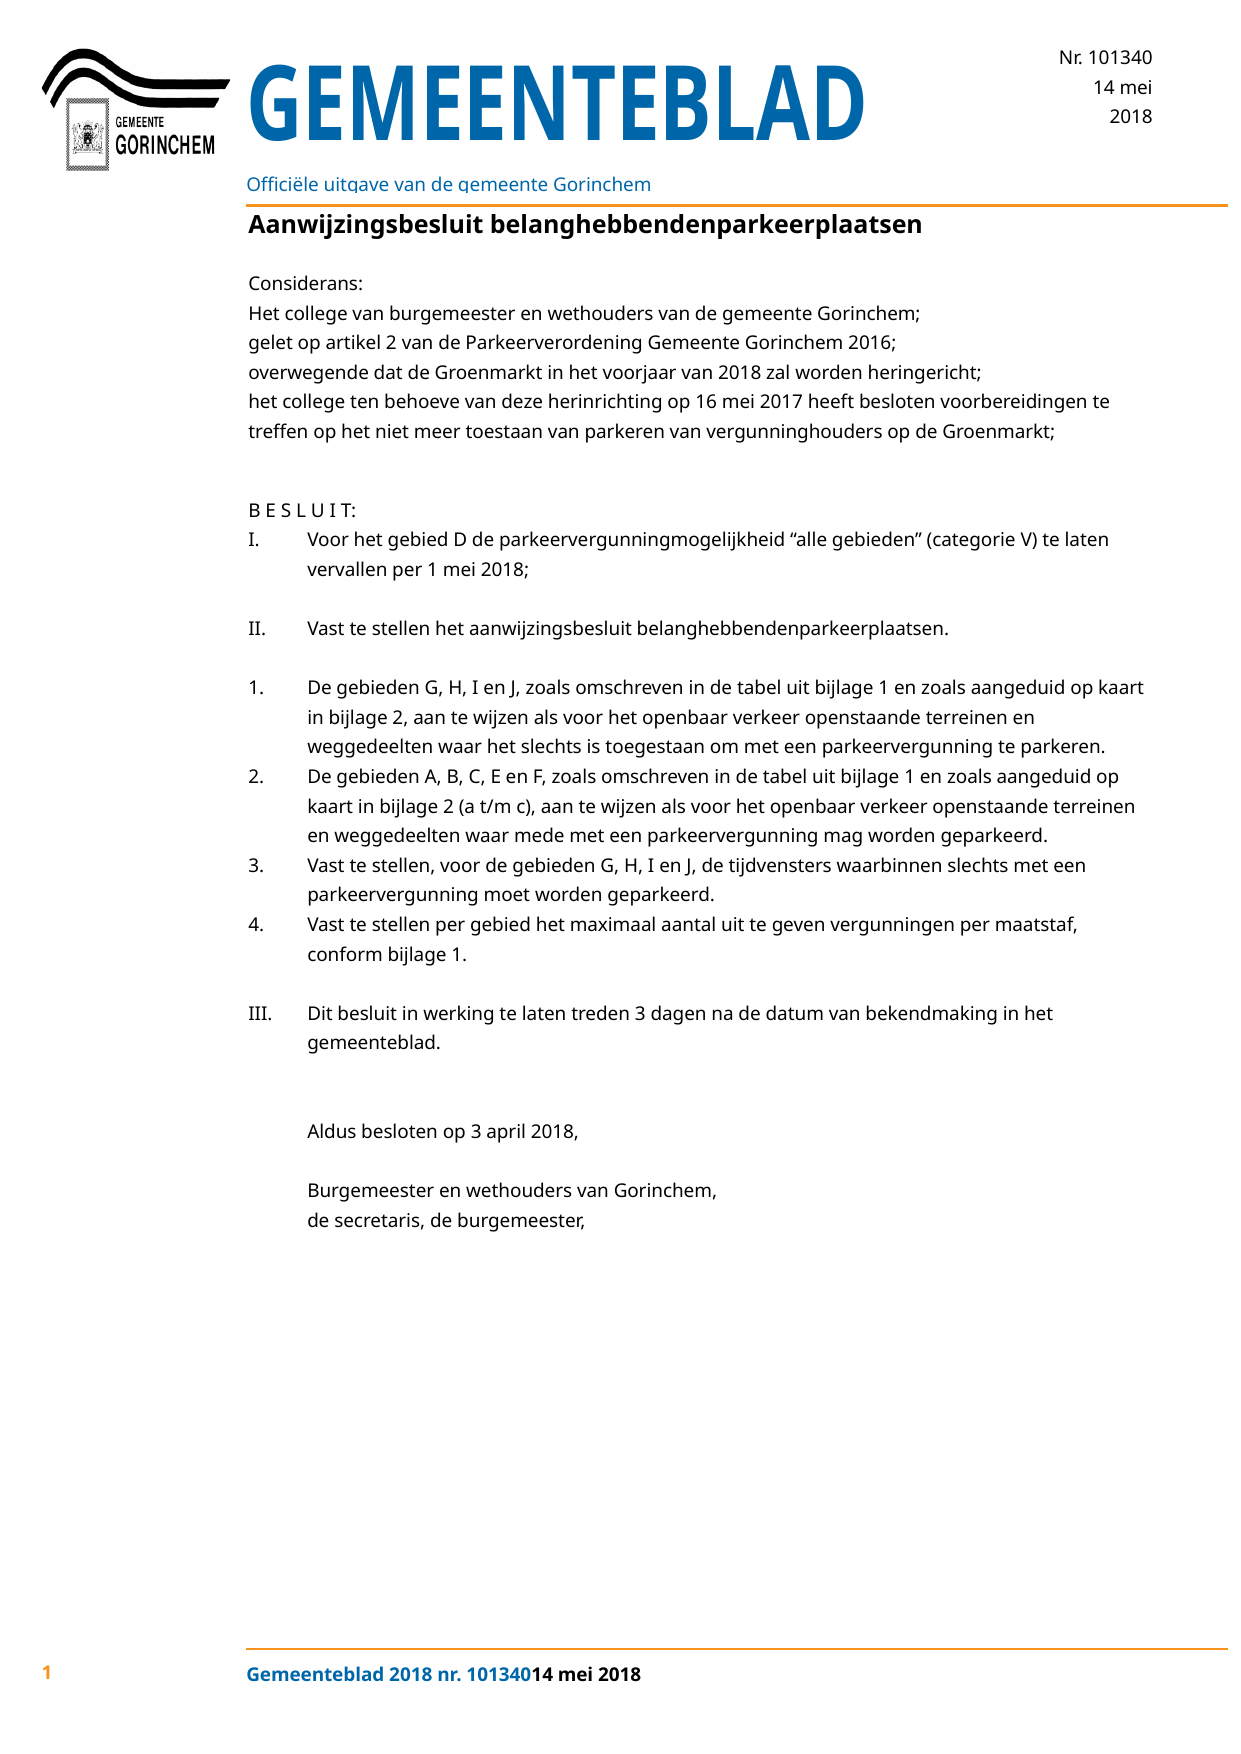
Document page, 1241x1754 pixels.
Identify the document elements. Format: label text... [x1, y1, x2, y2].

text overwegende dat de Groenmarkt in het voorjaar van 2018 zal worden heringericht; [248, 359, 1152, 385]
text Considerans: [248, 270, 1152, 296]
list Vast te stellen het aanwijzingsbesluit belanghebbendenparkeerplaatsen. [248, 615, 1152, 641]
list Vast te stellen per gebied het maximaal aantal uit te geven vergunningen per maatstaf, conform bijlage 1. [248, 911, 1152, 967]
text het college ten behoeve van deze herinrichting op 16 mei 2017 heeft besloten voorbereidingen te treffen op het niet meer toestaan van parkeren van vergunninghouders op de Groenmarkt; [248, 389, 1152, 444]
list De gebieden G, H, I en J, zoals omschreven in de tabel uit bijlage 1 en zoals aangeduid op kaart in bijlage 2, aan te wijzen als voor het openbaar verkeer openstaande terreinen en weggedeelten waar het slechts is toegestaan om met een parkeervergunning te parkeren. [248, 674, 1152, 759]
text Aanwijzingsbesluit belanghebbendenparkeerplaatsen [248, 207, 1152, 241]
text gelet op artikel 2 van de Parkeerverordening Gemeente Gorinchem 2016; [248, 329, 1152, 355]
picture [41, 47, 231, 172]
list Aldus besloten op 3 april 2018, [248, 1118, 1152, 1144]
list de secretaris, de burgemeester, [248, 1207, 1152, 1233]
list Vast te stellen, voor de gebieden G, H, I en J, de tijdvensters waarbinnen slechts met een parkeervergunning moet worden geparkeerd. [248, 852, 1152, 907]
text Het college van burgemeester en wethouders van de gemeente Gorinchem; [248, 300, 1152, 326]
list De gebieden A, B, C, E en F, zoals omschreven in de tabel uit bijlage 1 en zoals aangeduid op kaart in bijlage 2 (a t/m c), aan te wijzen als voor het openbaar verkeer openstaande terreinen en weggedeelten waar mede met een parkeervergunning mag worden geparkeerd. [248, 763, 1152, 848]
text B E S L U I T: [248, 497, 1152, 523]
list Voor het gebied D de parkeervergunningmogelijkheid “alle gebieden” (categorie V) te laten vervallen per 1 mei 2018; [248, 527, 1152, 582]
list Dit besluit in werking te laten treden 3 dagen na de datum van bekendmaking in het gemeenteblad. [248, 1000, 1152, 1055]
list Burgemeester en wethouders van Gorinchem, [248, 1177, 1152, 1203]
